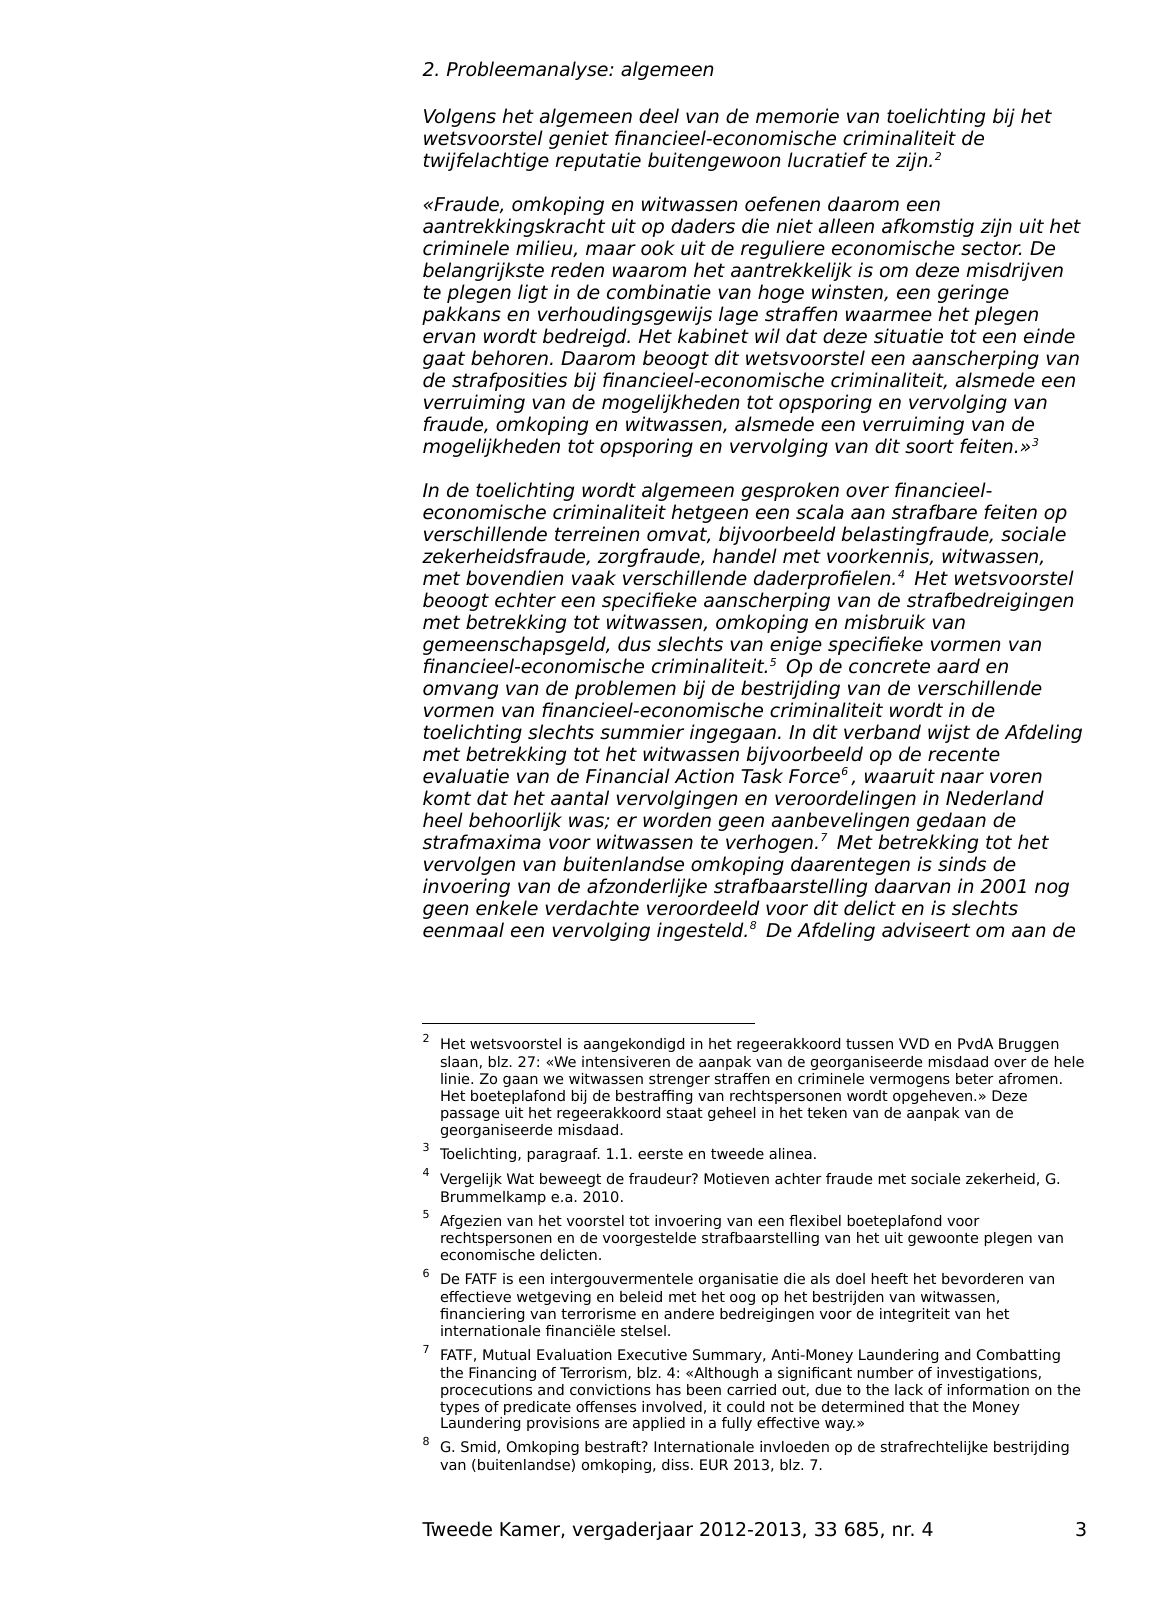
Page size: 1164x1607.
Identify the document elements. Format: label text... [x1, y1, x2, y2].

text FATF, Mutual Evaluation Executive Summary, Anti-Money Laundering and Combatting the Financing of Terrorism, blz. 4: «Although a significant number of investigations, procecutions and convictions has been carried out, due to the lack of information on the types of predicate offenses involved, it could not be determined that the Money Laundering provisions are applied in a fully effective way.» [422, 1343, 1087, 1432]
text Het wetsvoorstel is aangekondigd in het regeerakkoord tussen VVD en PvdA Bruggen slaan, blz. 27: «We intensiveren de aanpak van de georganiseerde misdaad over de hele linie. Zo gaan we witwassen strenger straffen en criminele vermogens beter afromen. Het boeteplafond bij de bestraffing van rechtspersonen wordt opgeheven.» Deze passage uit het regeerakkoord staat geheel in het teken van de aanpak van de georganiseerde misdaad. [422, 1032, 1087, 1139]
text Afgezien van het voorstel tot invoering van een flexibel boeteplafond voor rechtspersonen en de voorgestelde strafbaarstelling van het uit gewoonte plegen van economische delicten. [422, 1208, 1087, 1264]
text G. Smid, Omkoping bestraft? Internationale invloeden op de strafrechtelijke bestrijding van (buitenlandse) omkoping, diss. EUR 2013, blz. 7. [422, 1435, 1087, 1474]
text Toelichting, paragraaf. 1.1. eerste en tweede alinea. [422, 1142, 1087, 1164]
text «Fraude, omkoping en witwassen oefenen daarom een aantrekkingskracht uit op daders die niet alleen afkomstig zijn uit het criminele milieu, maar ook uit de reguliere economische sector. De belangrijkste reden waarom het aantrekkelijk is om deze misdrijven te plegen ligt in de combinatie van hoge winsten, een geringe pakkans en verhoudingsgewijs lage straffen waarmee het plegen ervan wordt bedreigd. Het kabinet wil dat deze situatie tot een einde gaat behoren. Daarom beoogt dit wetsvoorstel een aanscherping van de strafposities bij financieel-economische criminaliteit, alsmede een verruiming van de mogelijkheden tot opsporing en vervolging van fraude, omkoping en witwassen, alsmede een verruiming van de mogelijkheden tot opsporing en vervolging van dit soort feiten.» [422, 194, 1087, 458]
subtitle 2. Probleemanalyse: algemeen [422, 59, 1087, 81]
text Volgens het algemeen deel van de memorie van toelichting bij het wetsvoorstel geniet financieel-economische criminaliteit de twijfelachtige reputatie buitengewoon lucratief te zijn. [422, 106, 1087, 172]
text In de toelichting wordt algemeen gesproken over financieel-economische criminaliteit hetgeen een scala aan strafbare feiten op verschillende terreinen omvat, bijvoorbeeld belastingfraude, sociale zekerheidsfraude, zorgfraude, handel met voorkennis, witwassen, met bovendien vaak verschillende daderprofielen. Het wetsvoorstel beoogt echter een specifieke aanscherping van de strafbedreigingen met betrekking tot witwassen, omkoping en misbruik van gemeenschapsgeld, dus slechts van enige specifieke vormen van financieel-economische criminaliteit. Op de concrete aard en omvang van de problemen bij de bestrijding van de verschillende vormen van financieel-economische criminaliteit wordt in de toelichting slechts summier ingegaan. In dit verband wijst de Afdeling met betrekking tot het witwassen bijvoorbeeld op de recente evaluatie van de Financial Action Task Force, waaruit naar voren komt dat het aantal vervolgingen en veroordelingen in Nederland heel behoorlijk was; er worden geen aanbevelingen gedaan de strafmaxima voor witwassen te verhogen. Met betrekking tot het vervolgen van buitenlandse omkoping daarentegen is sinds de invoering van de afzonderlijke strafbaarstelling daarvan in 2001 nog geen enkele verdachte veroordeeld voor dit delict en is slechts eenmaal een vervolging ingesteld. De Afdeling adviseert om aan de [422, 480, 1087, 942]
text De FATF is een intergouvermentele organisatie die als doel heeft het bevorderen van effectieve wetgeving en beleid met het oog op het bestrijden van witwassen, financiering van terrorisme en andere bedreigingen voor de integriteit van het internationale financiële stelsel. [422, 1267, 1087, 1340]
text Vergelijk Wat beweegt de fraudeur? Motieven achter fraude met sociale zekerheid, G. Brummelkamp e.a. 2010. [422, 1167, 1087, 1206]
